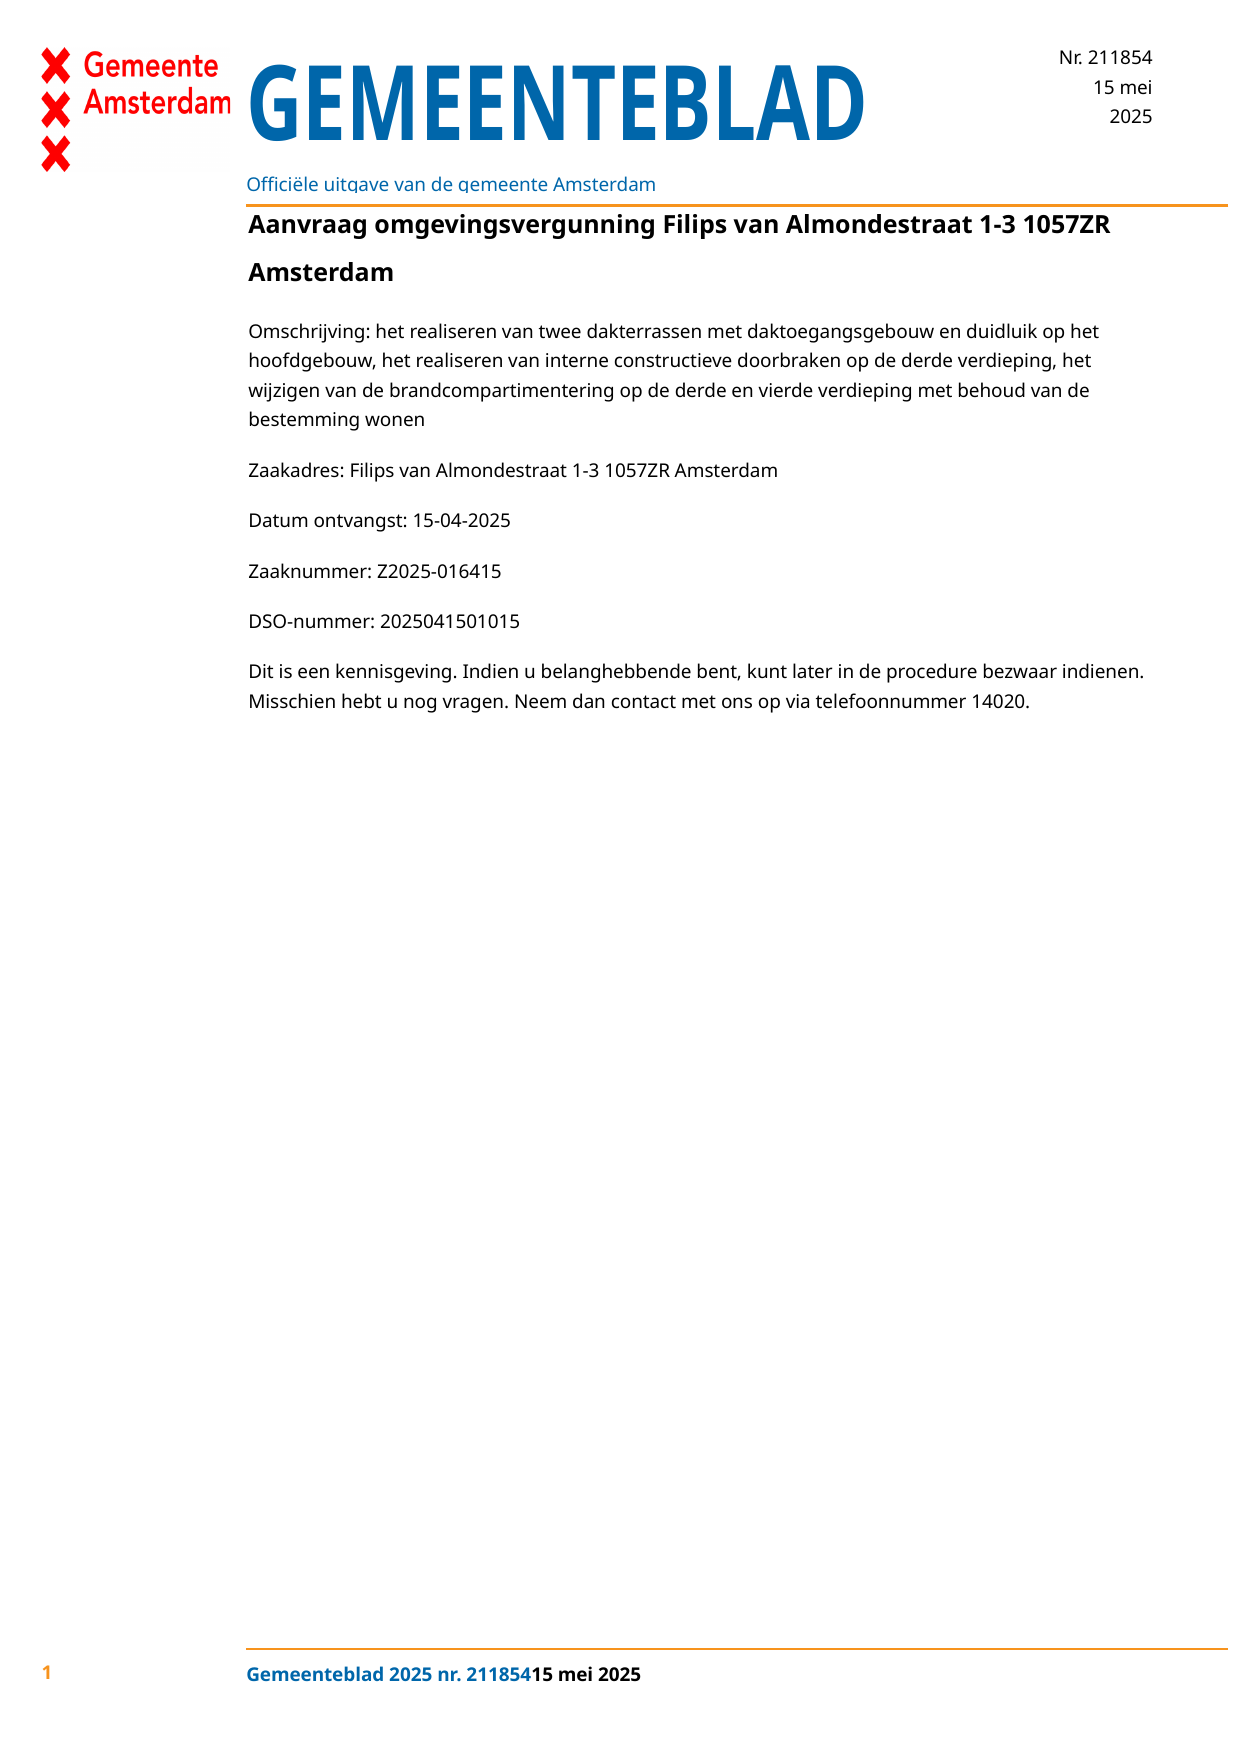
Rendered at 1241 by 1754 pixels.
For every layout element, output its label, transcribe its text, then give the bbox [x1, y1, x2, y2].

text Zaakadres: Filips van Almondestraat 1-3 1057ZR Amsterdam [248, 457, 1152, 483]
text Datum ontvangst: 15-04-2025 [248, 507, 1152, 533]
text Aanvraag omgevingsvergunning Filips van Almondestraat 1-3 1057ZR Amsterdam [248, 207, 1152, 288]
text Omschrijving: het realiseren van twee dakterrassen met daktoegangsgebouw en duidluik op het hoofdgebouw, het realiseren van interne constructieve doorbraken op de derde verdieping, het wijzigen van de brandcompartimentering op de derde en vierde verdieping met behoud van de bestemming wonen [248, 318, 1152, 432]
text DSO-nummer: 2025041501015 [248, 608, 1152, 634]
picture [41, 47, 231, 172]
text Zaaknummer: Z2025-016415 [248, 558, 1152, 584]
text Dit is een kennisgeving. Indien u belanghebbende bent, kunt later in de procedure bezwaar indienen. Misschien hebt u nog vragen. Neem dan contact met ons op via telefoonnummer 14020. [248, 659, 1152, 714]
